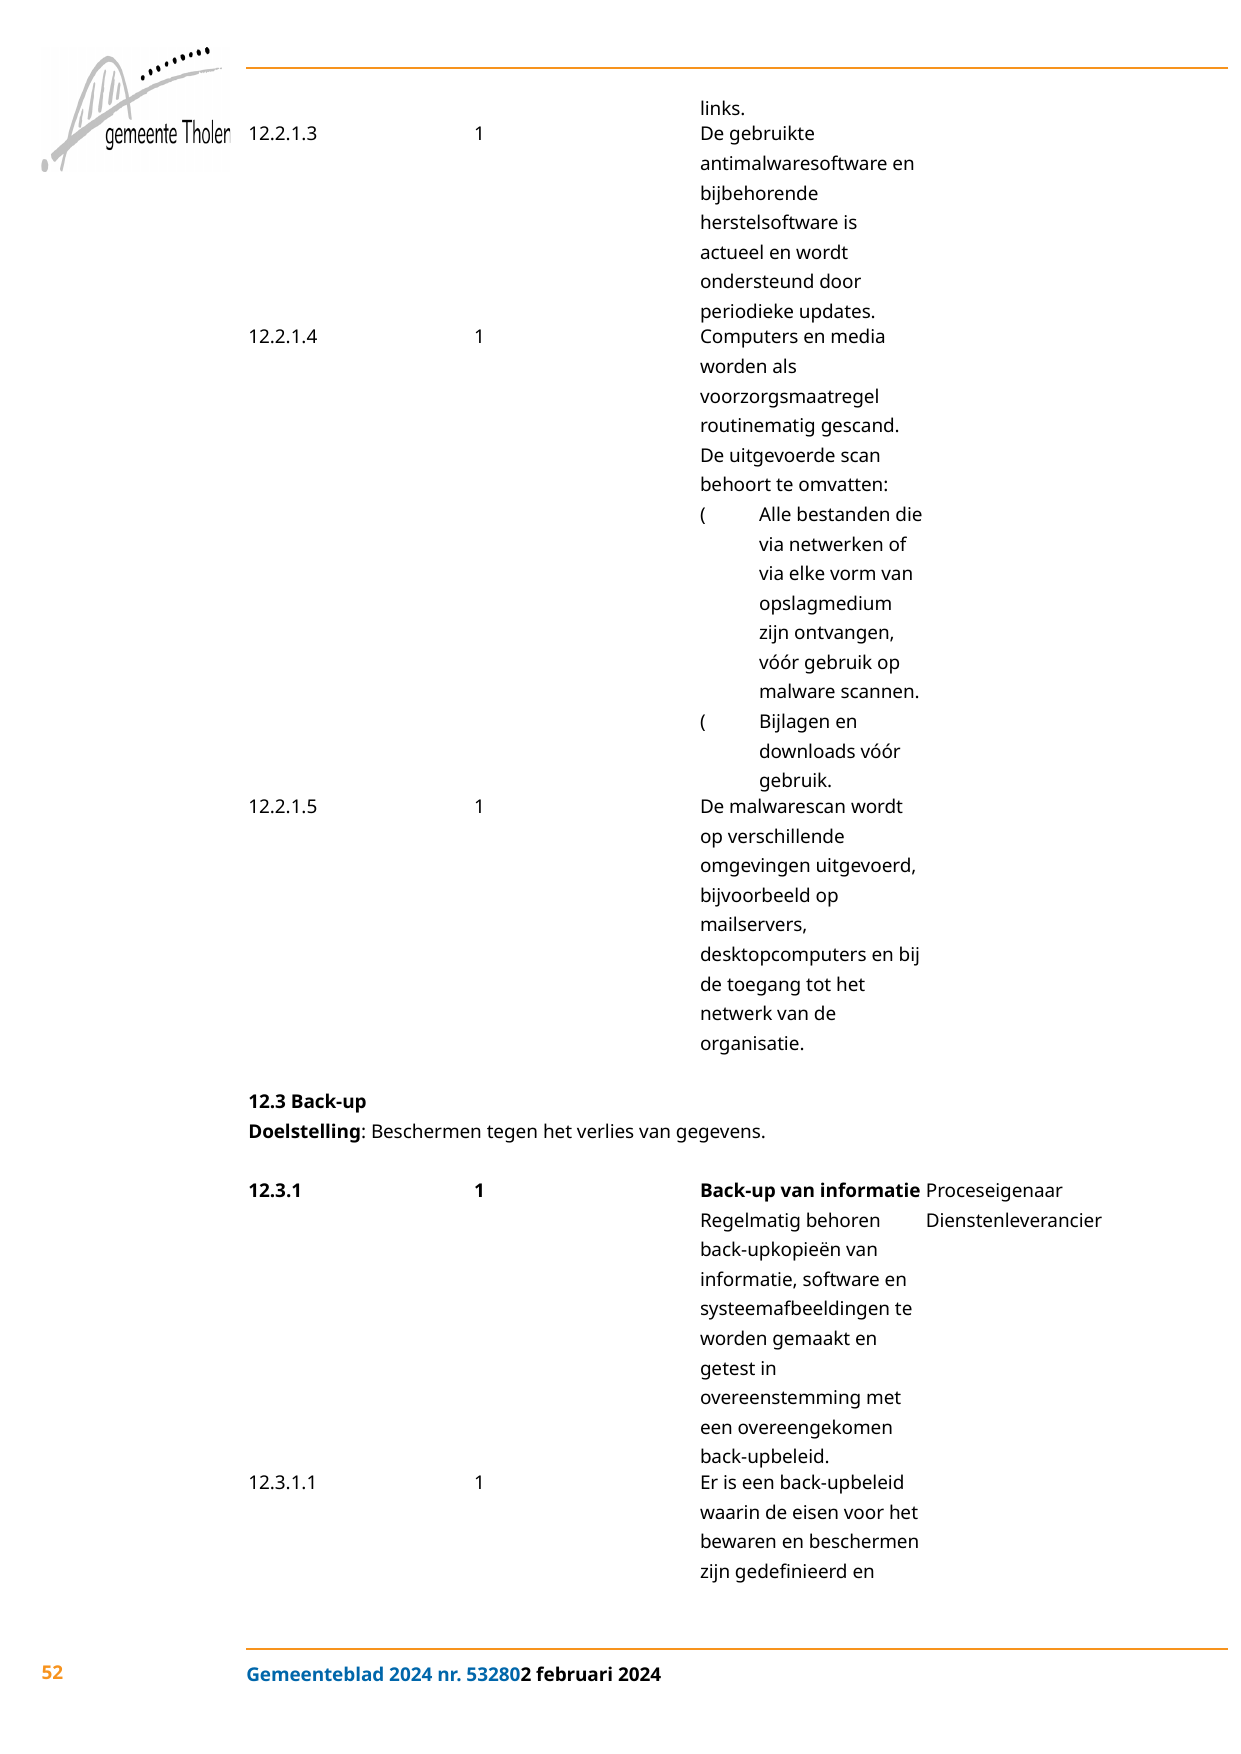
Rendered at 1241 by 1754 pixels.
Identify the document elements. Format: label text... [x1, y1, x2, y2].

table_cell 1 [474, 121, 700, 324]
table_cell 1 [474, 793, 700, 1056]
table_header Proceseigenaar Dienstenleverancier [926, 1177, 1152, 1584]
table_cell De gebruikte antimalwaresoftware en bijbehorende herstelsoftware is actueel en wordt ondersteund door periodieke updates. [700, 121, 926, 324]
table_cell links. [700, 95, 926, 121]
text 12.3 Back-up [248, 1088, 1152, 1114]
table_cell [474, 95, 700, 121]
table_header Back-up van informatie Regelmatig behoren back-upkopieën van informatie, software en systeemafbeeldingen te worden gemaakt en getest in overeenstemming met een overeengekomen back-upbeleid. [700, 1177, 926, 1469]
table_header [926, 95, 1152, 1056]
table_header 1 [474, 1177, 700, 1469]
table_cell 1 [474, 1469, 700, 1584]
picture [41, 47, 231, 172]
table_cell Computers en media worden als voorzorgsmaatregel routinematig gescand. De uitgevoerde scan behoort te omvatten: Alle bestanden die via netwerken of via elke vorm van opslagmedium zijn ontvangen, vóór gebruik op malware scannen. Bijlagen en downloads vóór gebruik. [700, 324, 926, 793]
table_cell Er is een back-upbeleid waarin de eisen voor het bewaren en beschermen zijn gedefinieerd en [700, 1469, 926, 1584]
table_cell [248, 95, 474, 121]
table_cell De malwarescan wordt op verschillende omgevingen uitgevoerd, bijvoorbeeld op mailservers, desktopcomputers en bij de toegang tot het netwerk van de organisatie. [700, 793, 926, 1056]
table_cell 12.2.1.4 [248, 324, 474, 793]
text Doelstelling: Beschermen tegen het verlies van gegevens. [248, 1118, 1152, 1144]
table_header 12.3.1 [248, 1177, 474, 1469]
table_cell 12.2.1.3 [248, 121, 474, 324]
table_cell 1 [474, 324, 700, 793]
table_cell 12.2.1.5 [248, 793, 474, 1056]
table_cell 12.3.1.1 [248, 1469, 474, 1584]
